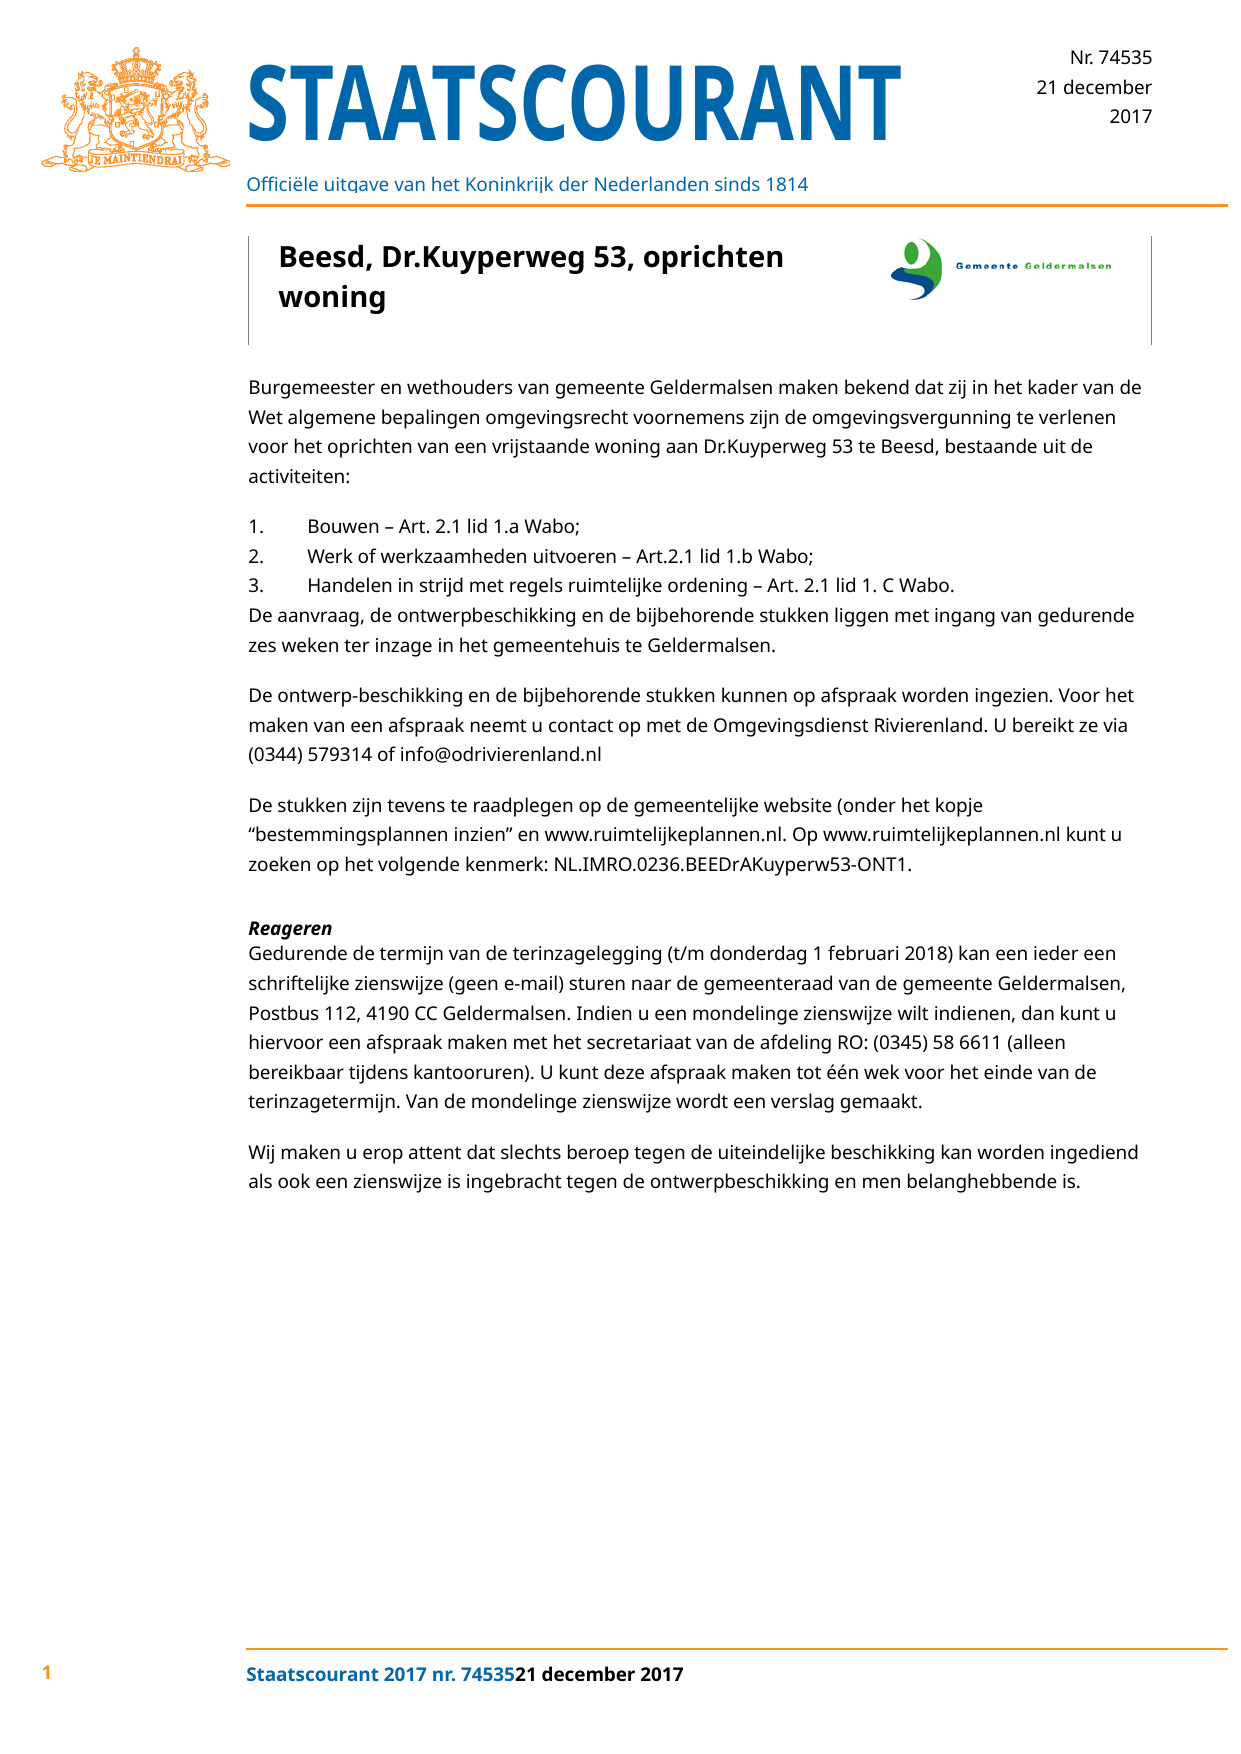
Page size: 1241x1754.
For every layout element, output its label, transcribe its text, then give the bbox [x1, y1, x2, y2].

text Gedurende de termijn van de terinzagelegging (t/m donderdag 1 februari 2018) kan een ieder een schriftelijke zienswijze (geen e-mail) sturen naar de gemeenteraad van de gemeente Geldermalsen, Postbus 112, 4190 CC Geldermalsen. Indien u een mondelinge zienswijze wilt indienen, dan kunt u hiervoor een afspraak maken met het secretariaat van de afdeling RO: (0345) 58 6611 (alleen bereikbaar tijdens kantooruren). U kunt deze afspraak maken tot één wek voor het einde van de terinzagetermijn. Van de mondelinge zienswijze wordt een verslag gemaakt. [248, 941, 1152, 1114]
text Wij maken u erop attent dat slechts beroep tegen de uiteindelijke beschikking kan worden ingediend als ook een zienswijze is ingebracht tegen de ontwerpbeschikking en men belanghebbende is. [248, 1139, 1152, 1194]
list Handelen in strijd met regels ruimtelijke ordening – Art. 2.1 lid 1. C Wabo. [248, 573, 1152, 598]
table_header [850, 236, 1151, 345]
text De stukken zijn tevens te raadplegen op de gemeentelijke website (onder het kopje “bestemmingsplannen inzien” en www.ruimtelijkeplannen.nl. Op www.ruimtelijkeplannen.nl kunt u zoeken op het volgende kenmerk: NL.IMRO.0236.BEEDrAKuyperw53-ONT1. [248, 792, 1152, 877]
table_header Beesd, Dr.Kuyperweg 53, oprichten woning [249, 236, 850, 345]
picture [882, 236, 1119, 302]
text Burgemeester en wethouders van gemeente Geldermalsen maken bekend dat zij in het kader van de Wet algemene bepalingen omgevingsrecht voornemens zijn de omgevingsvergunning te verlenen voor het oprichten van een vrijstaande woning aan Dr.Kuyperweg 53 te Beesd, bestaande uit de activiteiten: [248, 374, 1152, 489]
list Bouwen – Art. 2.1 lid 1.a Wabo; [248, 513, 1152, 539]
text De aanvraag, de ontwerpbeschikking en de bijbehorende stukken liggen met ingang van gedurende zes weken ter inzage in het gemeentehuis te Geldermalsen. [248, 602, 1152, 657]
text De ontwerp-beschikking en de bijbehorende stukken kunnen op afspraak worden ingezien. Voor het maken van een afspraak neemt u contact op met de Omgevingsdienst Rivierenland. U bereikt ze via (0344) 579314 of info@odrivierenland.nl [248, 682, 1152, 767]
picture [41, 47, 231, 172]
list Werk of werkzaamheden uitvoeren – Art.2.1 lid 1.b Wabo; [248, 543, 1152, 569]
text Reageren [248, 915, 1152, 941]
